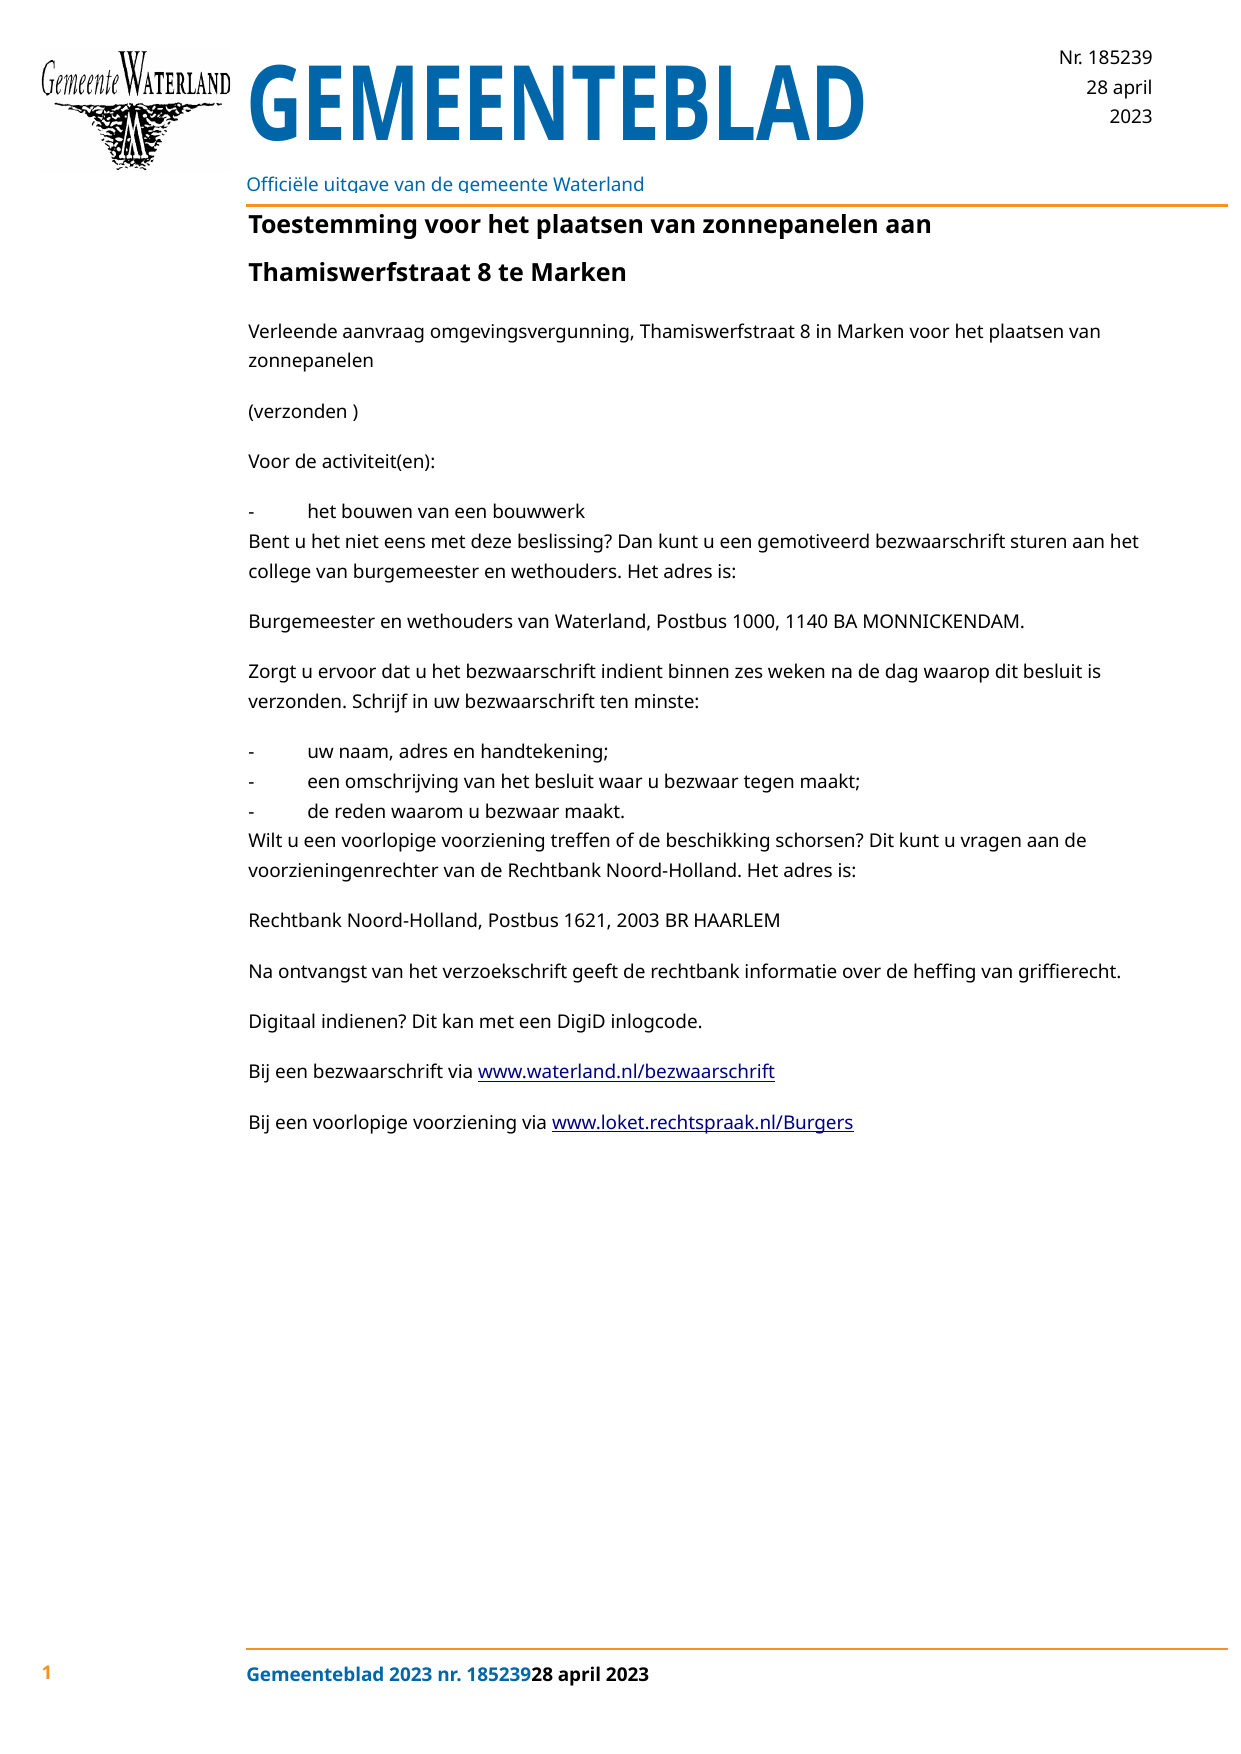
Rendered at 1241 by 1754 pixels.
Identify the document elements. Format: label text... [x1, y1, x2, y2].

list uw naam, adres en handtekening; [248, 739, 1152, 764]
text Bij een bezwaarschrift via www.waterland.nl/bezwaarschrift [248, 1059, 1152, 1084]
text Digitaal indienen? Dit kan met een DigiD inlogcode. [248, 1008, 1152, 1034]
text Voor de activiteit(en): [248, 448, 1152, 474]
text Rechtbank Noord-Holland, Postbus 1621, 2003 BR HAARLEM [248, 907, 1152, 933]
text Verleende aanvraag omgevingsvergunning, Thamiswerfstraat 8 in Marken voor het plaatsen van zonnepanelen [248, 318, 1152, 373]
list een omschrijving van het besluit waar u bezwaar tegen maakt; [248, 768, 1152, 794]
text Wilt u een voorlopige voorziening treffen of de beschikking schorsen? Dit kunt u vragen aan de voorzieningenrechter van de Rechtbank Noord-Holland. Het adres is: [248, 827, 1152, 883]
text Bent u het niet eens met deze beslissing? Dan kunt u een gemotiveerd bezwaarschrift sturen aan het college van burgemeester en wethouders. Het adres is: [248, 528, 1152, 584]
text Zorgt u ervoor dat u het bezwaarschrift indient binnen zes weken na de dag waarop dit besluit is verzonden. Schrijf in uw bezwaarschrift ten minste: [248, 659, 1152, 714]
text Burgemeester en wethouders van Waterland, Postbus 1000, 1140 BA MONNICKENDAM. [248, 608, 1152, 634]
text Toestemming voor het plaatsen van zonnepanelen aan Thamiswerfstraat 8 te Marken [248, 207, 1152, 288]
text Na ontvangst van het verzoekschrift geeft de rechtbank informatie over de heffing van griffierecht. [248, 958, 1152, 984]
list het bouwen van een bouwwerk [248, 499, 1152, 524]
list de reden waarom u bezwaar maakt. [248, 798, 1152, 824]
picture [41, 47, 231, 172]
text (verzonden ) [248, 398, 1152, 424]
text Bij een voorlopige voorziening via www.loket.rechtspraak.nl/Burgers [248, 1109, 1152, 1135]
